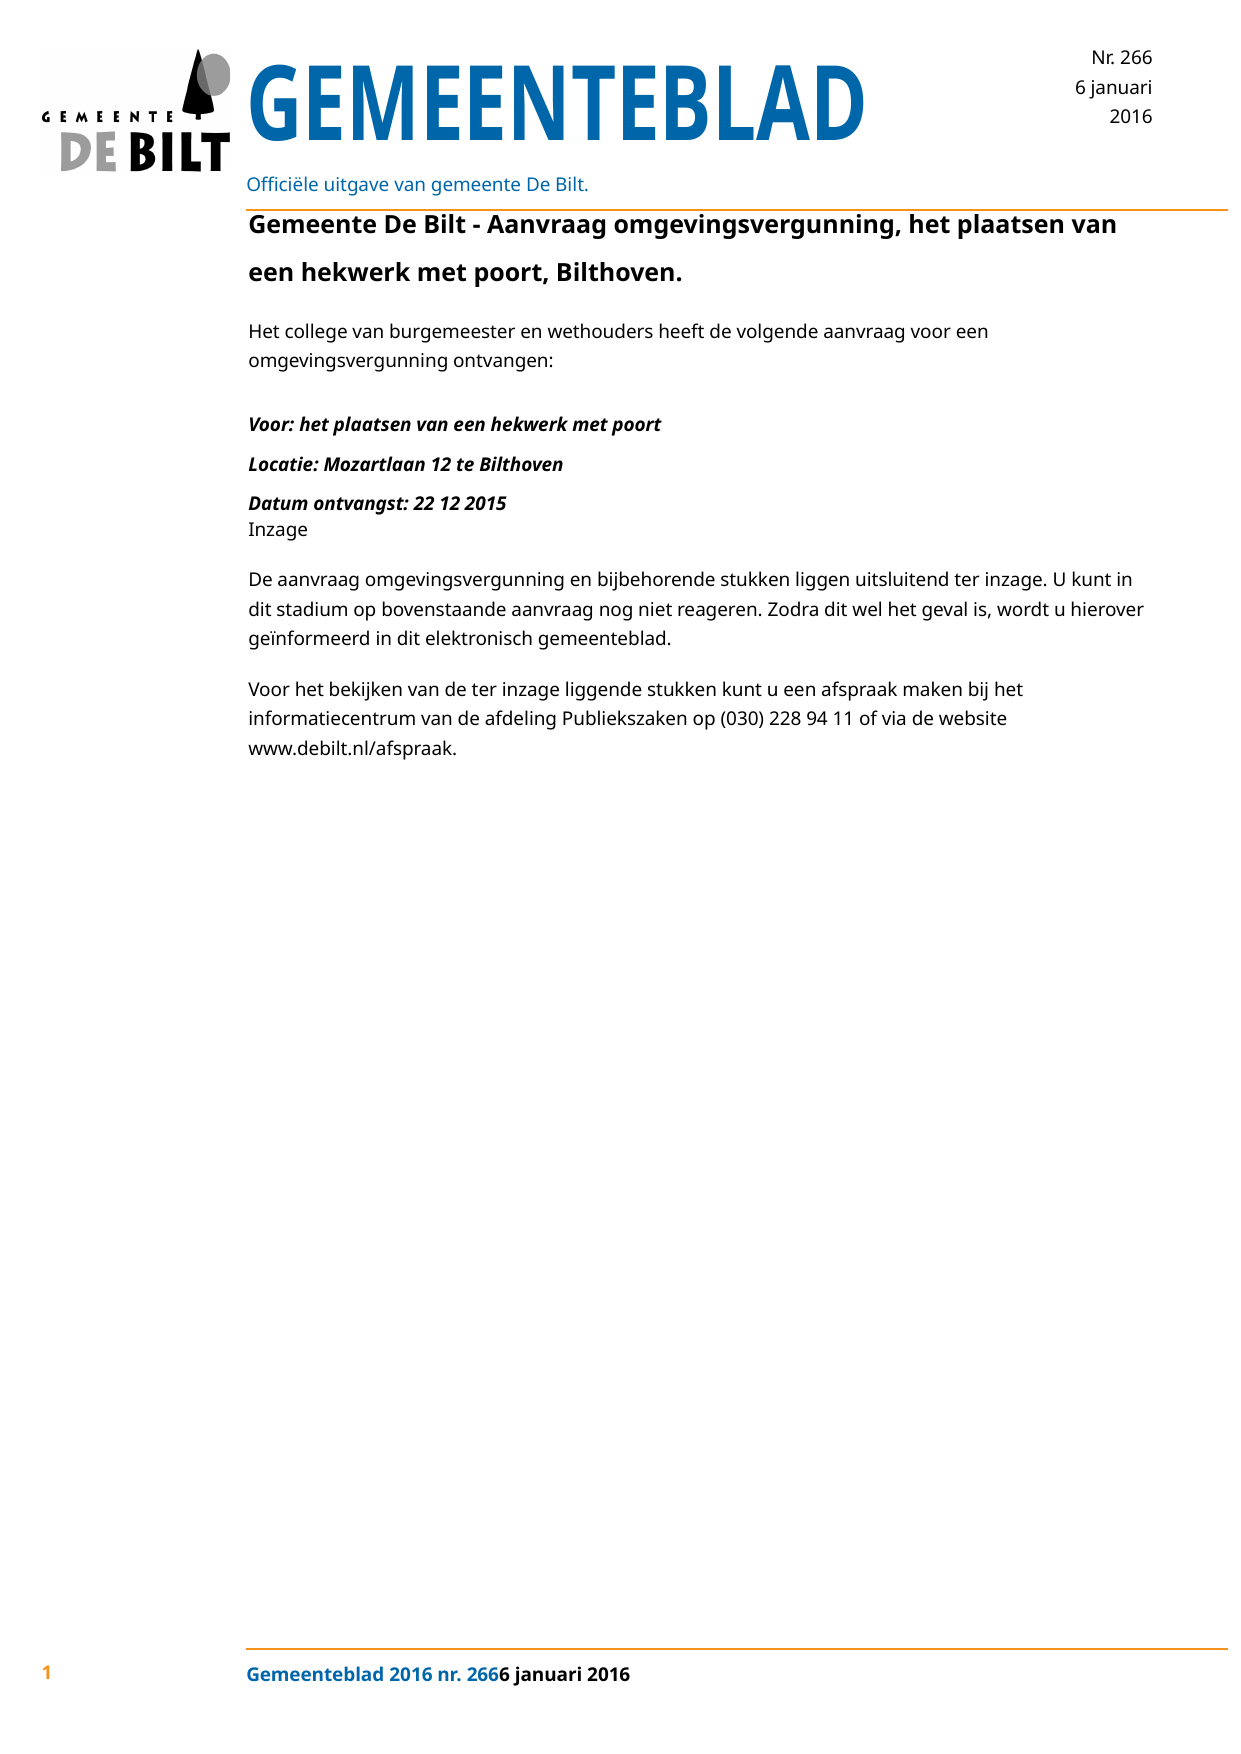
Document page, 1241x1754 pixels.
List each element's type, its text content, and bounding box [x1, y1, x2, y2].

text Het college van burgemeester en wethouders heeft de volgende aanvraag voor een omgevingsvergunning ontvangen: [248, 318, 1152, 373]
text Gemeente De Bilt - Aanvraag omgevingsvergunning, het plaatsen van een hekwerk met poort, Bilthoven. [248, 211, 1152, 288]
picture [41, 47, 231, 172]
text Datum ontvangst: 22 12 2015 [248, 490, 1152, 516]
text Inzage [248, 516, 1152, 541]
text Voor het bekijken van de ter inzage liggende stukken kunt u een afspraak maken bij het informatiecentrum van de afdeling Publiekszaken op (030) 228 94 11 of via de website www.debilt.nl/afspraak. [248, 676, 1152, 761]
text Voor: het plaatsen van een hekwerk met poort [248, 411, 1152, 437]
text Locatie: Mozartlaan 12 te Bilthoven [248, 451, 1152, 476]
text De aanvraag omgevingsvergunning en bijbehorende stukken liggen uitsluitend ter inzage. U kunt in dit stadium op bovenstaande aanvraag nog niet reageren. Zodra dit wel het geval is, wordt u hierover geïnformeerd in dit elektronisch gemeenteblad. [248, 566, 1152, 651]
